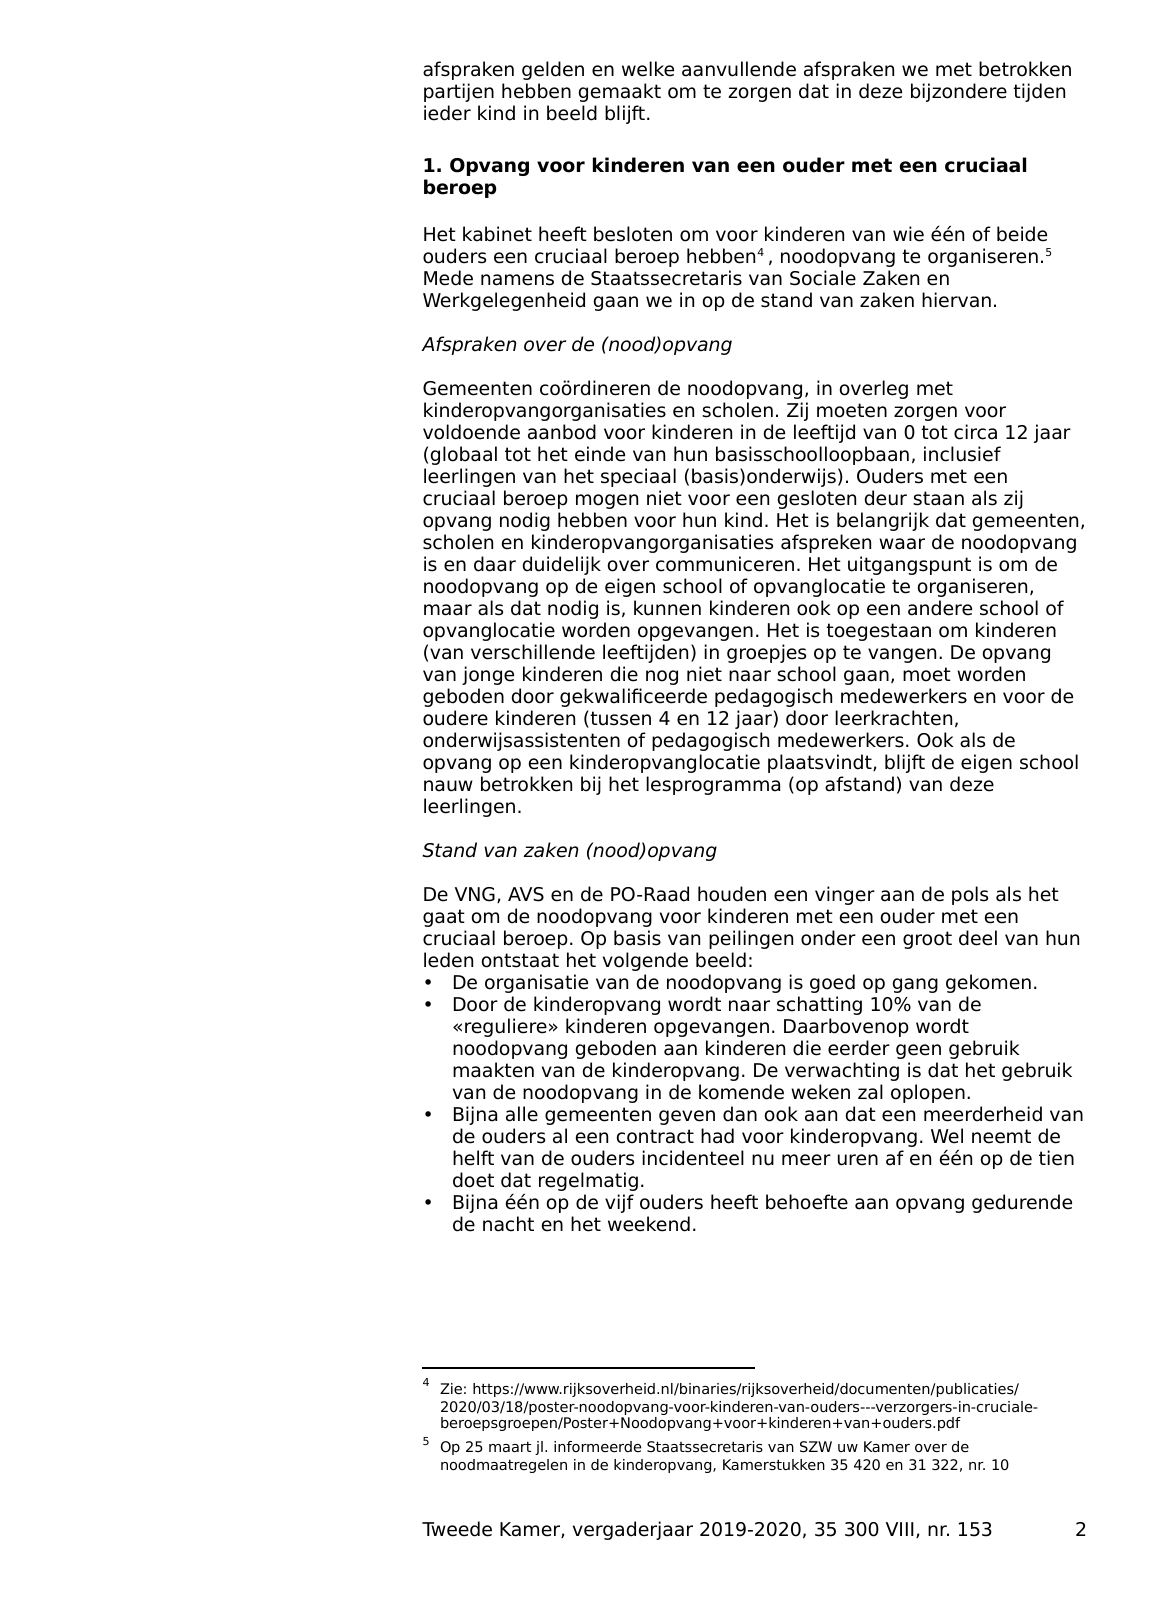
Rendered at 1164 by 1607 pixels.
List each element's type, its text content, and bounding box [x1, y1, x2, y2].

text De VNG, AVS en de PO-Raad houden een vinger aan de pols als het gaat om de noodopvang voor kinderen met een ouder met een cruciaal beroep. Op basis van peilingen onder een groot deel van hun leden ontstaat het volgende beeld: [422, 884, 1087, 972]
text • De organisatie van de noodopvang is goed op gang gekomen. [422, 972, 1087, 994]
subtitle 1. Opvang voor kinderen van een ouder met een cruciaal beroep [422, 155, 1087, 199]
text • Bijna één op de vijf ouders heeft behoefte aan opvang gedurende de nacht en het weekend. [422, 1192, 1087, 1236]
text Het kabinet heeft besloten om voor kinderen van wie één of beide ouders een cruciaal beroep hebben, noodopvang te organiseren. [422, 224, 1087, 268]
text • Door de kinderopvang wordt naar schatting 10% van de «reguliere» kinderen opgevangen. Daarbovenop wordt noodopvang geboden aan kinderen die eerder geen gebruik maakten van de kinderopvang. De verwachting is dat het gebruik van de noodopvang in de komende weken zal oplopen. [422, 994, 1087, 1104]
subtitle Afspraken over de (nood)opvang [422, 334, 1087, 356]
text • Bijna alle gemeenten geven dan ook aan dat een meerderheid van de ouders al een contract had voor kinderopvang. Wel neemt de helft van de ouders incidenteel nu meer uren af en één op de tien doet dat regelmatig. [422, 1104, 1087, 1192]
text afspraken gelden en welke aanvullende afspraken we met betrokken partijen hebben gemaakt om te zorgen dat in deze bijzondere tijden ieder kind in beeld blijft. [422, 59, 1087, 125]
text Gemeenten coördineren de noodopvang, in overleg met kinderopvangorganisaties en scholen. Zij moeten zorgen voor voldoende aanbod voor kinderen in de leeftijd van 0 tot circa 12 jaar (globaal tot het einde van hun basisschoolloopbaan, inclusief leerlingen van het speciaal (basis)onderwijs). Ouders met een cruciaal beroep mogen niet voor een gesloten deur staan als zij opvang nodig hebben voor hun kind. Het is belangrijk dat gemeenten, scholen en kinderopvangorganisaties afspreken waar de noodopvang is en daar duidelijk over communiceren. Het uitgangspunt is om de noodopvang op de eigen school of opvanglocatie te organiseren, maar als dat nodig is, kunnen kinderen ook op een andere school of opvanglocatie worden opgevangen. Het is toegestaan om kinderen (van verschillende leeftijden) in groepjes op te vangen. De opvang van jonge kinderen die nog niet naar school gaan, moet worden geboden door gekwalificeerde pedagogisch medewerkers en voor de oudere kinderen (tussen 4 en 12 jaar) door leerkrachten, onderwijsassistenten of pedagogisch medewerkers. Ook als de opvang op een kinderopvanglocatie plaatsvindt, blijft de eigen school nauw betrokken bij het lesprogramma (op afstand) van deze leerlingen. [422, 378, 1087, 818]
text Zie: https://www.rijksoverheid.nl/binaries/rijksoverheid/documenten/publicaties/2020/03/18/poster-noodopvang-voor-kinderen-van-ouders---verzorgers-in-cruciale-beroepsgroepen/Poster+Noodopvang+voor+kinderen+van+ouders.pdf [422, 1377, 1087, 1432]
text Mede namens de Staatssecretaris van Sociale Zaken en Werkgelegenheid gaan we in op de stand van zaken hiervan. [422, 268, 1087, 312]
subtitle Stand van zaken (nood)opvang [422, 840, 1087, 862]
text Op 25 maart jl. informeerde Staatssecretaris van SZW uw Kamer over de noodmaatregelen in de kinderopvang, Kamerstukken 35 420 en 31 322, nr. 10 [422, 1435, 1087, 1474]
